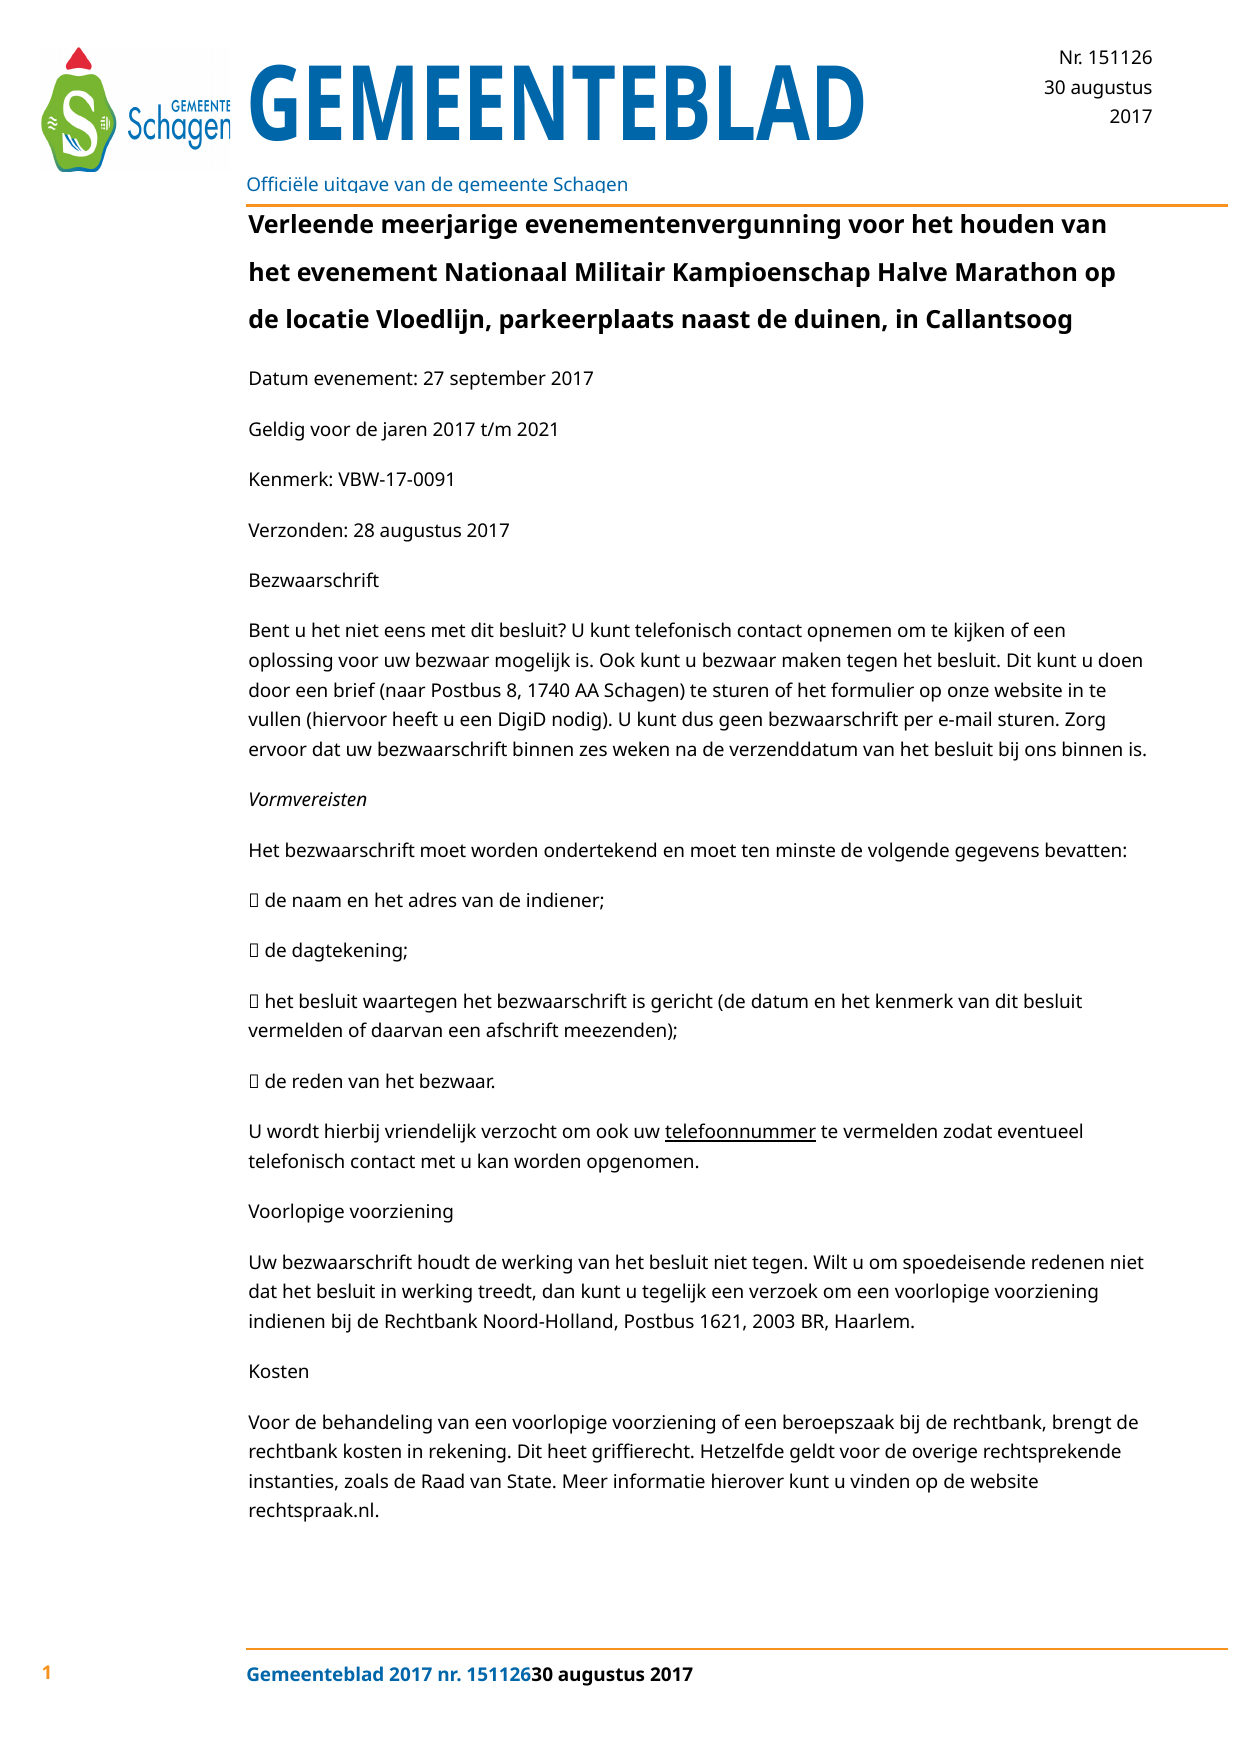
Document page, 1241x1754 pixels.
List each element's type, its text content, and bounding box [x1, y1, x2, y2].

text Voorlopige voorziening [248, 1198, 1152, 1224]
text Kenmerk: VBW-17-0091 [248, 466, 1152, 492]
text Vormvereisten [248, 786, 1152, 812]
text  de dagtekening; [248, 938, 1152, 963]
text Verleende meerjarige evenementenvergunning voor het houden van het evenement Nationaal Militair Kampioenschap Halve Marathon op de locatie Vloedlijn, parkeerplaats naast de duinen, in Callantsoog [248, 207, 1152, 336]
text  de reden van het bezwaar. [248, 1068, 1152, 1094]
text Voor de behandeling van een voorlopige voorziening of een beroepszaak bij de rechtbank, brengt de rechtbank kosten in rekening. Dit heet griffierecht. Hetzelfde geldt voor de overige rechtsprekende instanties, zoals de Raad van State. Meer informatie hierover kunt u vinden op de website rechtspraak.nl. [248, 1409, 1152, 1523]
text  het besluit waartegen het bezwaarschrift is gericht (de datum en het kenmerk van dit besluit vermelden of daarvan een afschrift meezenden); [248, 988, 1152, 1043]
text Kosten [248, 1358, 1152, 1384]
text U wordt hierbij vriendelijk verzocht om ook uw telefoonnummer te vermelden zodat eventueel telefonisch contact met u kan worden opgenomen. [248, 1118, 1152, 1174]
text  de naam en het adres van de indiener; [248, 887, 1152, 913]
text Het bezwaarschrift moet worden ondertekend en moet ten minste de volgende gegevens bevatten: [248, 837, 1152, 862]
text Datum evenement: 27 september 2017 [248, 366, 1152, 391]
picture [41, 47, 231, 172]
text Verzonden: 28 augustus 2017 [248, 517, 1152, 542]
text Bezwaarschrift [248, 567, 1152, 593]
text Uw bezwaarschrift houdt de werking van het besluit niet tegen. Wilt u om spoedeisende redenen niet dat het besluit in werking treedt, dan kunt u tegelijk een verzoek om een voorlopige voorziening indienen bij de Rechtbank Noord-Holland, Postbus 1621, 2003 BR, Haarlem. [248, 1249, 1152, 1334]
text Geldig voor de jaren 2017 t/m 2021 [248, 416, 1152, 442]
text Bent u het niet eens met dit besluit? U kunt telefonisch contact opnemen om te kijken of een oplossing voor uw bezwaar mogelijk is. Ook kunt u bezwaar maken tegen het besluit. Dit kunt u doen door een brief (naar Postbus 8, 1740 AA Schagen) te sturen of het formulier op onze website in te vullen (hiervoor heeft u een DigiD nodig). U kunt dus geen bezwaarschrift per e-mail sturen. Zorg ervoor dat uw bezwaarschrift binnen zes weken na de verzenddatum van het besluit bij ons binnen is. [248, 618, 1152, 762]
